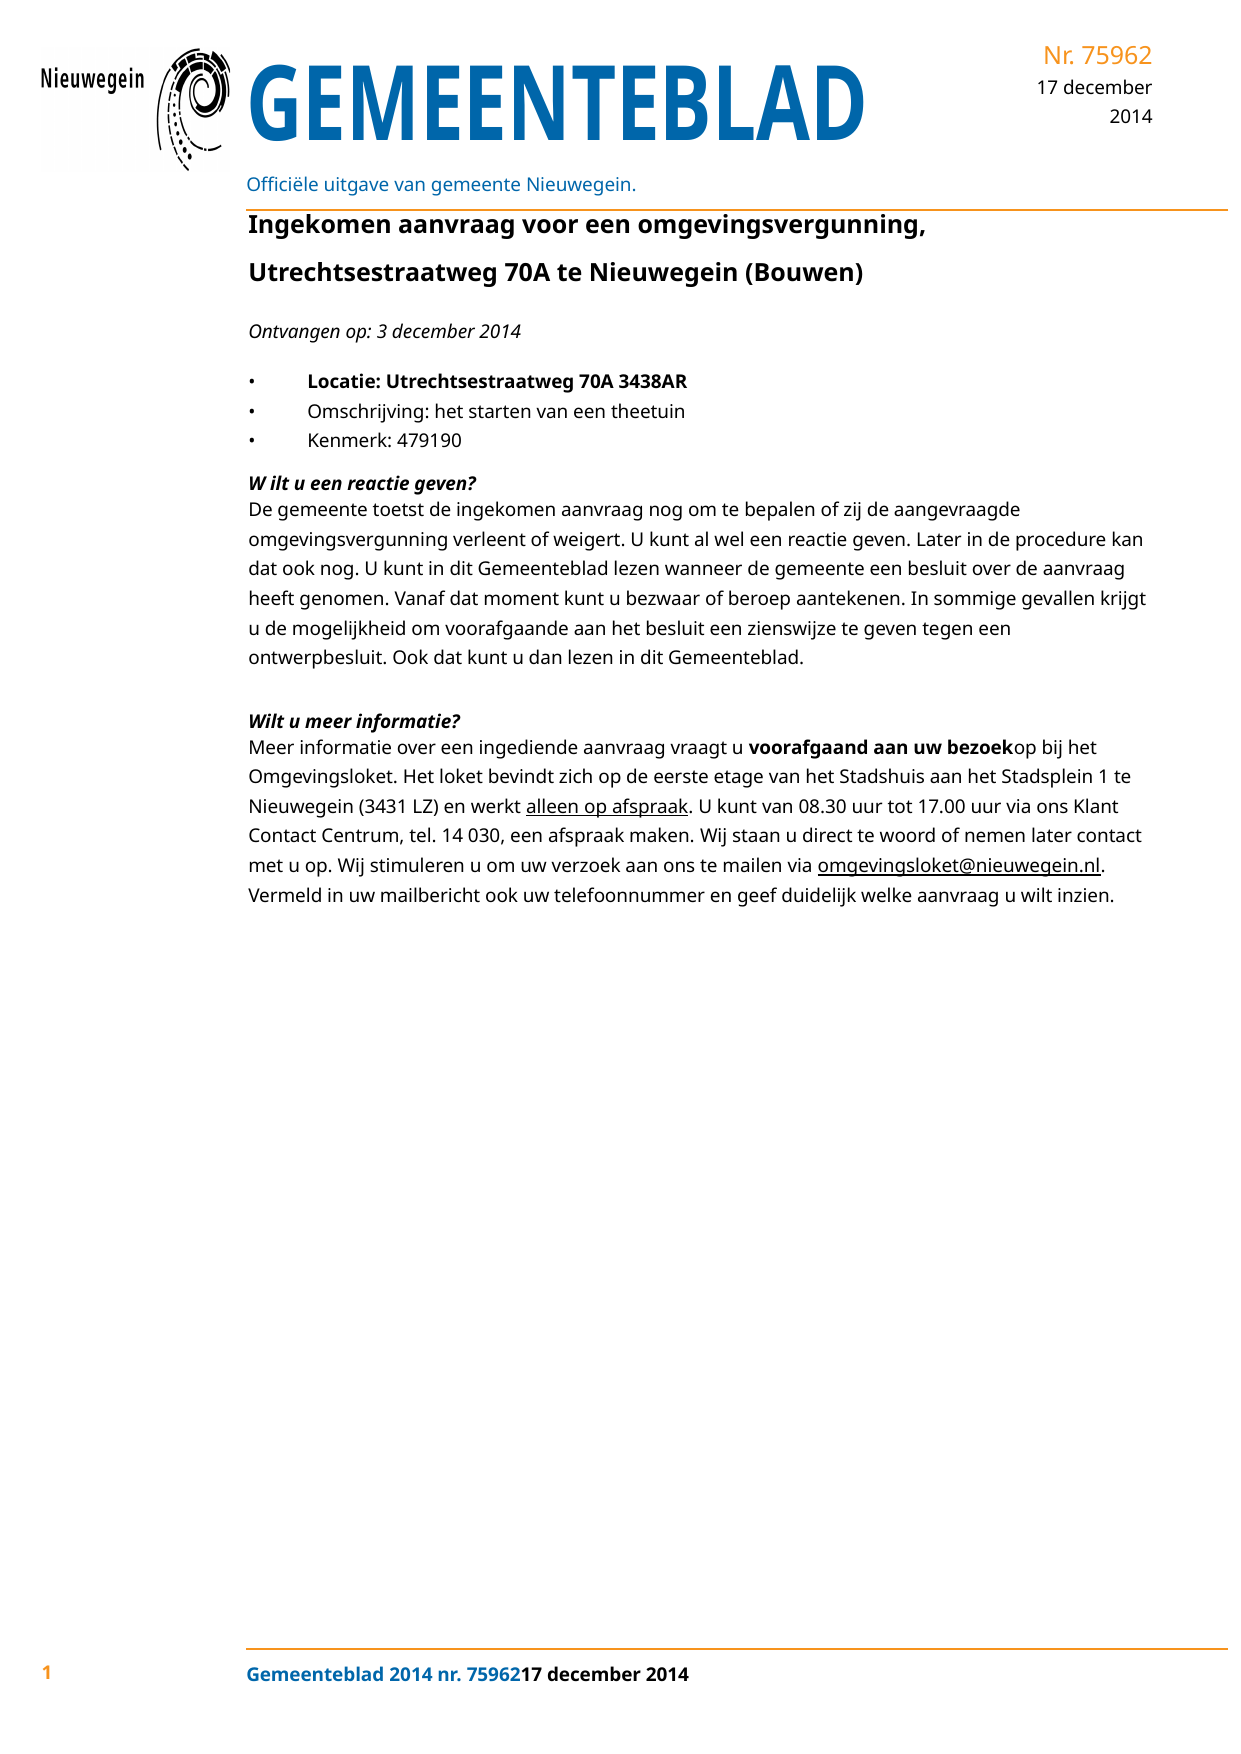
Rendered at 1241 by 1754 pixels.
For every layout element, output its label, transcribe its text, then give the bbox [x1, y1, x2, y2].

text De gemeente toetst de ingekomen aanvraag nog om te bepalen of zij de aangevraagde omgevingsvergunning verleent of weigert. U kunt al wel een reactie geven. Later in de procedure kan dat ook nog. U kunt in dit Gemeenteblad lezen wanneer de gemeente een besluit over de aanvraag heeft genomen. Vanaf dat moment kunt u bezwaar of beroep aantekenen. In sommige gevallen krijgt u de mogelijkheid om voorafgaande aan het besluit een zienswijze te geven tegen een ontwerpbesluit. Ook dat kunt u dan lezen in dit Gemeenteblad. [248, 496, 1152, 670]
list Locatie: Utrechtsestraatweg 70A 3438AR [248, 368, 1152, 394]
picture [41, 47, 231, 172]
list Kenmerk: 479190 [248, 427, 1152, 453]
text W ilt u een reactie geven? [248, 471, 1152, 496]
list Omschrijving: het starten van een theetuin [248, 398, 1152, 424]
text Ingekomen aanvraag voor een omgevingsvergunning, Utrechtsestraatweg 70A te Nieuwegein (Bouwen) [248, 211, 1152, 288]
text Wilt u meer informatie? [248, 708, 1152, 734]
text Ontvangen op: 3 december 2014 [248, 318, 1152, 344]
text Meer informatie over een ingediende aanvraag vraagt u voorafgaand aan uw bezoekop bij het Omgevingsloket. Het loket bevindt zich op de eerste etage van het Stadshuis aan het Stadsplein 1 te Nieuwegein (3431 LZ) en werkt alleen op afspraak. U kunt van 08.30 uur tot 17.00 uur via ons Klant Contact Centrum, tel. 14 030, een afspraak maken. Wij staan u direct te woord of nemen later contact met u op. Wij stimuleren u om uw verzoek aan ons te mailen via omgevingsloket@nieuwegein.nl. Vermeld in uw mailbericht ook uw telefoonnummer en geef duidelijk welke aanvraag u wilt inzien. [248, 734, 1152, 908]
